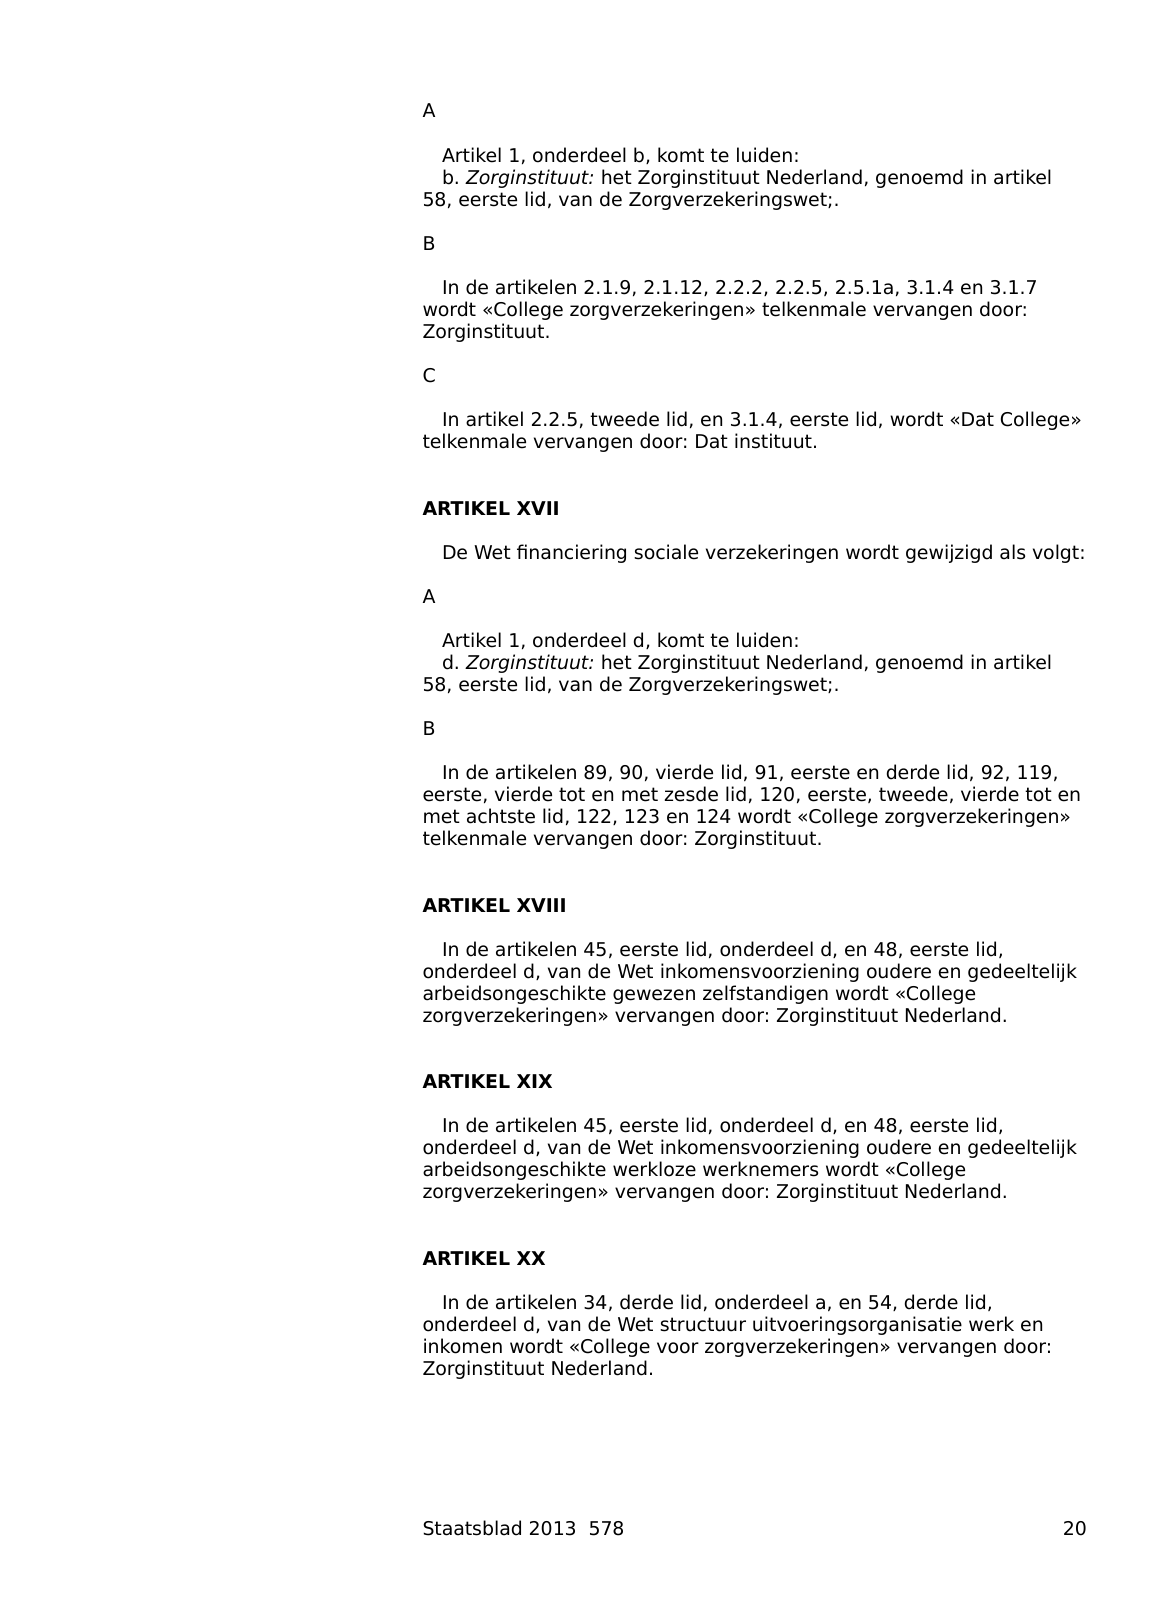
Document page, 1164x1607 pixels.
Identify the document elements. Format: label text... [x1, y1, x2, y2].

text b. Zorginstituut: het Zorginstituut Nederland, genoemd in artikel 58, eerste lid, van de Zorgverzekeringswet;. [422, 167, 1087, 211]
text Artikel 1, onderdeel d, komt te luiden: [422, 630, 1087, 652]
text In de artikelen 45, eerste lid, onderdeel d, en 48, eerste lid, onderdeel d, van de Wet inkomensvoorziening oudere en gedeeltelijk arbeidsongeschikte gewezen zelfstandigen wordt «College zorgverzekeringen» vervangen door: Zorginstituut Nederland. [422, 939, 1087, 1027]
subtitle ARTIKEL XIX [422, 1071, 1087, 1093]
text A [422, 100, 1087, 122]
subtitle ARTIKEL XVII [422, 497, 1087, 519]
text In de artikelen 45, eerste lid, onderdeel d, en 48, eerste lid, onderdeel d, van de Wet inkomensvoorziening oudere en gedeeltelijk arbeidsongeschikte werkloze werknemers wordt «College zorgverzekeringen» vervangen door: Zorginstituut Nederland. [422, 1115, 1087, 1203]
text In artikel 2.2.5, tweede lid, en 3.1.4, eerste lid, wordt «Dat College» telkenmale vervangen door: Dat instituut. [422, 409, 1087, 453]
text A [422, 586, 1087, 608]
text In de artikelen 89, 90, vierde lid, 91, eerste en derde lid, 92, 119, eerste, vierde tot en met zesde lid, 120, eerste, tweede, vierde tot en met achtste lid, 122, 123 en 124 wordt «College zorgverzekeringen» telkenmale vervangen door: Zorginstituut. [422, 762, 1087, 850]
text C [422, 365, 1087, 387]
text d. Zorginstituut: het Zorginstituut Nederland, genoemd in artikel 58, eerste lid, van de Zorgverzekeringswet;. [422, 652, 1087, 696]
text Artikel 1, onderdeel b, komt te luiden: [422, 144, 1087, 167]
text In de artikelen 2.1.9, 2.1.12, 2.2.2, 2.2.5, 2.5.1a, 3.1.4 en 3.1.7 wordt «College zorgverzekeringen» telkenmale vervangen door: Zorginstituut. [422, 277, 1087, 343]
text B [422, 718, 1087, 740]
subtitle ARTIKEL XVIII [422, 894, 1087, 917]
subtitle ARTIKEL XX [422, 1247, 1087, 1269]
text In de artikelen 34, derde lid, onderdeel a, en 54, derde lid, onderdeel d, van de Wet structuur uitvoeringsorganisatie werk en inkomen wordt «College voor zorgverzekeringen» vervangen door: Zorginstituut Nederland. [422, 1292, 1087, 1379]
text B [422, 233, 1087, 255]
text De Wet financiering sociale verzekeringen wordt gewijzigd als volgt: [422, 542, 1087, 564]
